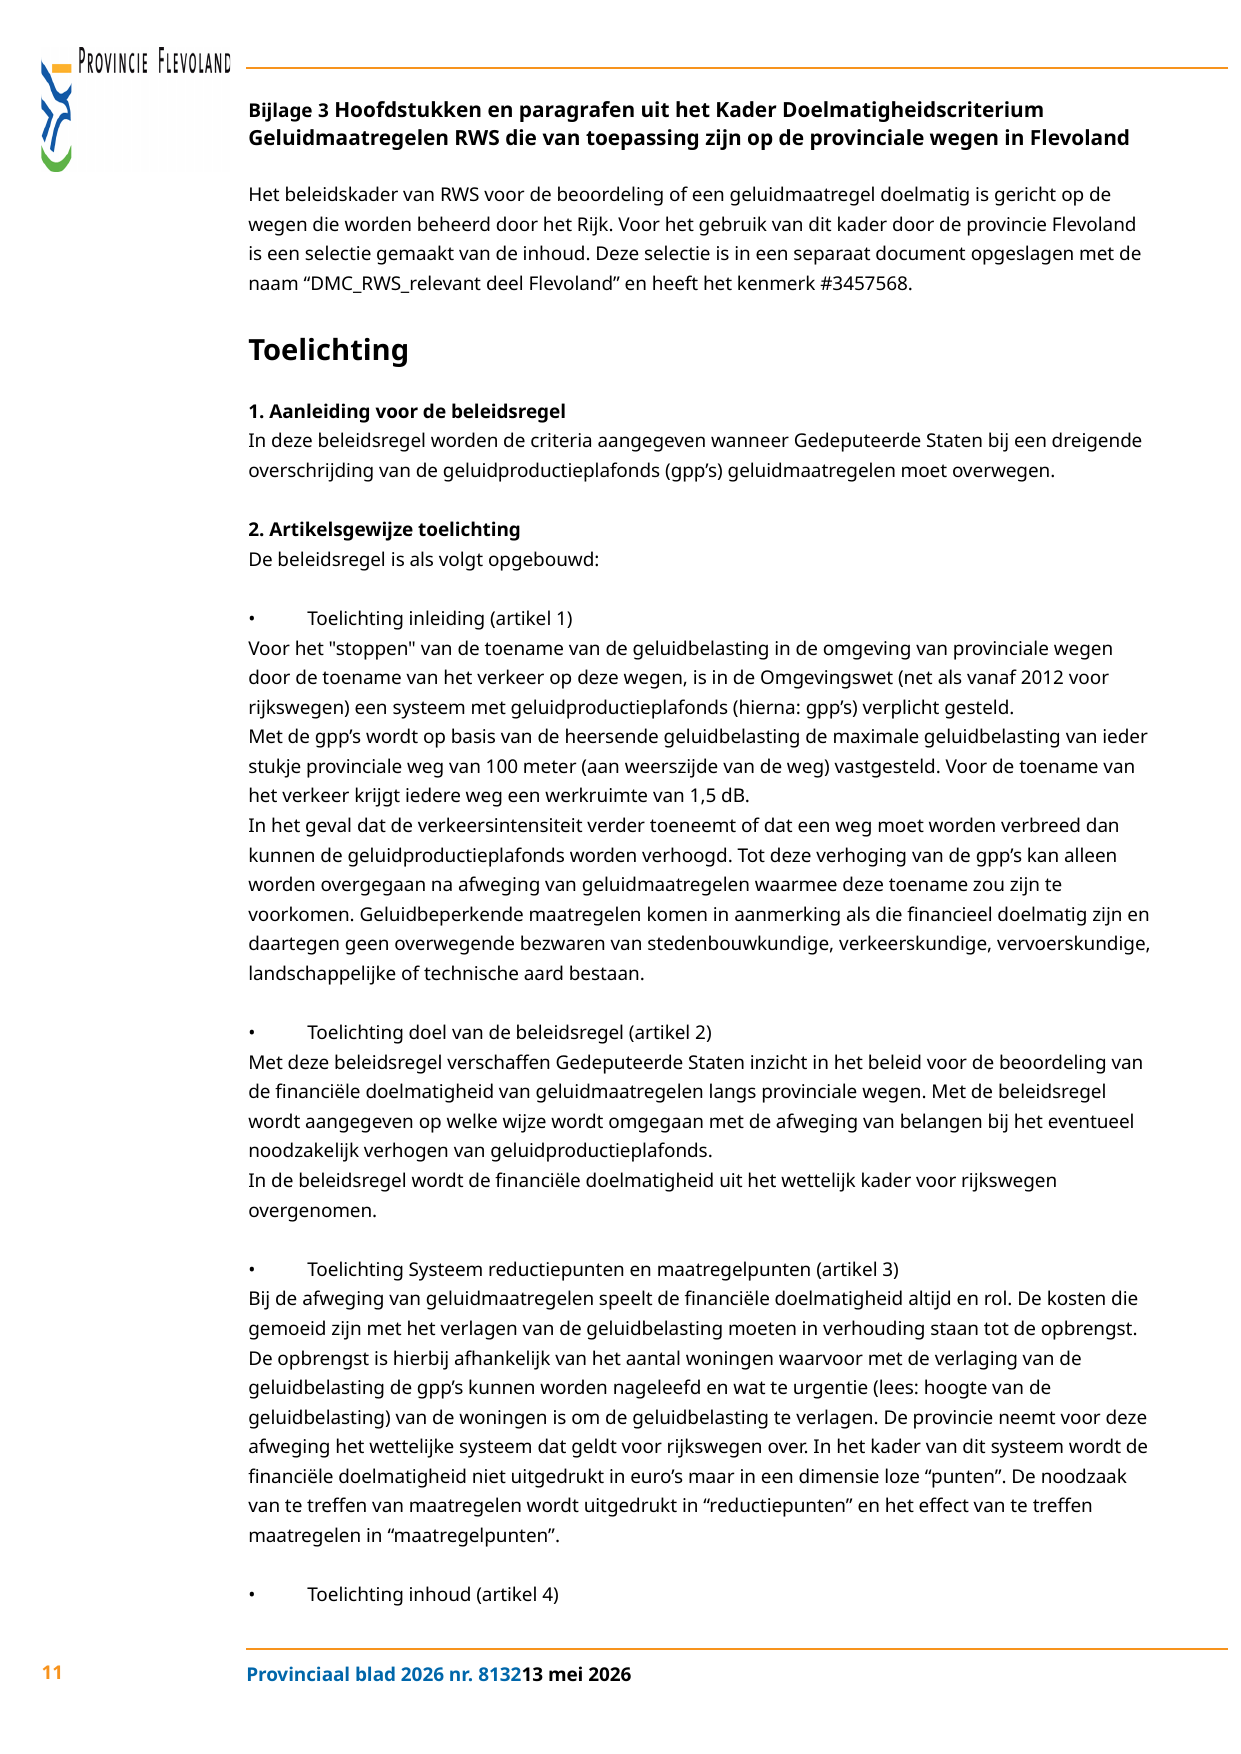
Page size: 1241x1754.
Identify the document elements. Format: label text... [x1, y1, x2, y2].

text De beleidsregel is als volgt opgebouwd: [248, 546, 1152, 572]
list Toelichting doel van de beleidsregel (artikel 2) [248, 1019, 1152, 1045]
text Met deze beleidsregel verschaffen Gedeputeerde Staten inzicht in het beleid voor de beoordeling van de financiële doelmatigheid van geluidmaatregelen langs provinciale wegen. Met de beleidsregel wordt aangegeven op welke wijze wordt omgegaan met de afweging van belangen bij het eventueel noodzakelijk verhogen van geluidproductieplafonds. [248, 1049, 1152, 1163]
text Toelichting [248, 329, 1152, 369]
picture [41, 47, 231, 172]
list Toelichting inleiding (artikel 1) [248, 605, 1152, 631]
list Toelichting inhoud (artikel 4) [248, 1581, 1152, 1607]
text Bijlage 3 Hoofdstukken en paragrafen uit het Kader Doelmatigheidscriterium Geluidmaatregelen RWS die van toepassing zijn op de provinciale wegen in Flevoland [248, 95, 1152, 152]
text 1. Aanleiding voor de beleidsregel [248, 398, 1152, 424]
text 2. Artikelsgewijze toelichting [248, 516, 1152, 542]
text Het beleidskader van RWS voor de beoordeling of een geluidmaatregel doelmatig is gericht op de wegen die worden beheerd door het Rijk. Voor het gebruik van dit kader door de provincie Flevoland is een selectie gemaakt van de inhoud. Deze selectie is in een separaat document opgeslagen met de naam “DMC_RWS_relevant deel Flevoland” en heeft het kenmerk #3457568. [248, 181, 1152, 296]
text In de beleidsregel wordt de financiële doelmatigheid uit het wettelijk kader voor rijkswegen overgenomen. [248, 1167, 1152, 1223]
text Voor het "stoppen" van de toename van de geluidbelasting in de omgeving van provinciale wegen door de toename van het verkeer op deze wegen, is in de Omgevingswet (net als vanaf 2012 voor rijkswegen) een systeem met geluidproductieplafonds (hierna: gpp’s) verplicht gesteld. [248, 635, 1152, 720]
text Met de gpp’s wordt op basis van de heersende geluidbelasting de maximale geluidbelasting van ieder stukje provinciale weg van 100 meter (aan weerszijde van de weg) vastgesteld. Voor de toename van het verkeer krijgt iedere weg een werkruimte van 1,5 dB. [248, 723, 1152, 808]
list Toelichting Systeem reductiepunten en maatregelpunten (artikel 3) [248, 1256, 1152, 1282]
text In deze beleidsregel worden de criteria aangegeven wanneer Gedeputeerde Staten bij een dreigende overschrijding van de geluidproductieplafonds (gpp’s) geluidmaatregelen moet overwegen. [248, 428, 1152, 483]
text In het geval dat de verkeersintensiteit verder toeneemt of dat een weg moet worden verbreed dan kunnen de geluidproductieplafonds worden verhoogd. Tot deze verhoging van de gpp’s kan alleen worden overgegaan na afweging van geluidmaatregelen waarmee deze toename zou zijn te voorkomen. Geluidbeperkende maatregelen komen in aanmerking als die financieel doelmatig zijn en daartegen geen overwegende bezwaren van stedenbouwkundige, verkeerskundige, vervoerskundige, landschappelijke of technische aard bestaan. [248, 812, 1152, 986]
text Bij de afweging van geluidmaatregelen speelt de financiële doelmatigheid altijd en rol. De kosten die gemoeid zijn met het verlagen van de geluidbelasting moeten in verhouding staan tot de opbrengst. De opbrengst is hierbij afhankelijk van het aantal woningen waarvoor met de verlaging van de geluidbelasting de gpp’s kunnen worden nageleefd en wat te urgentie (lees: hoogte van de geluidbelasting) van de woningen is om de geluidbelasting te verlagen. De provincie neemt voor deze afweging het wettelijke systeem dat geldt voor rijkswegen over. In het kader van dit systeem wordt de financiële doelmatigheid niet uitgedrukt in euro’s maar in een dimensie loze “punten”. De noodzaak van te treffen van maatregelen wordt uitgedrukt in “reductiepunten” en het effect van te treffen maatregelen in “maatregelpunten”. [248, 1286, 1152, 1548]
